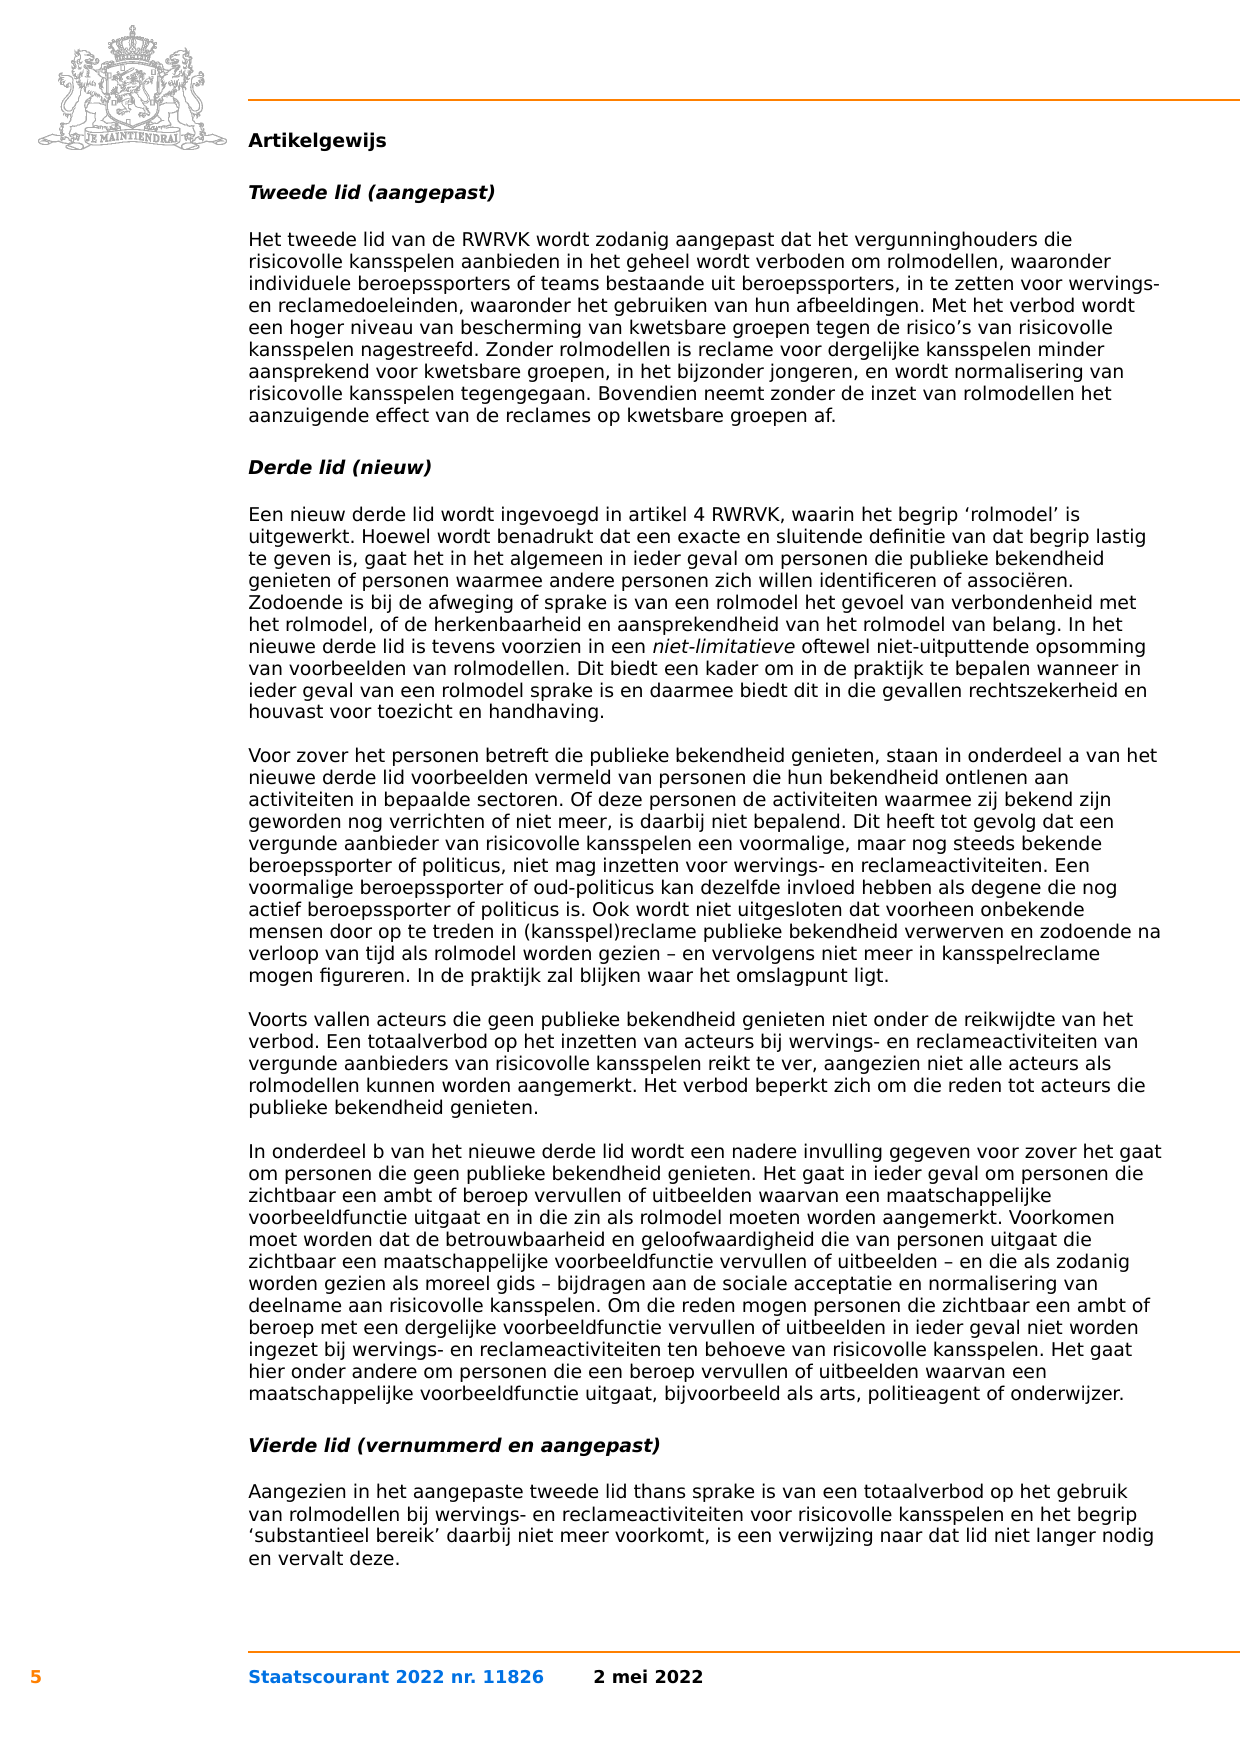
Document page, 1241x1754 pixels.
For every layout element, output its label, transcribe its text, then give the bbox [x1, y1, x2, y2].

subtitle Derde lid (nieuw) [248, 457, 1163, 479]
subtitle Artikelgewijs [248, 130, 1163, 152]
subtitle Tweede lid (aangepast) [248, 182, 1163, 204]
text Het tweede lid van de RWRVK wordt zodanig aangepast dat het vergunninghouders die risicovolle kansspelen aanbieden in het geheel wordt verboden om rolmodellen, waaronder individuele beroepssporters of teams bestaande uit beroepssporters, in te zetten voor wervings- en reclamedoeleinden, waaronder het gebruiken van hun afbeeldingen. Met het verbod wordt een hoger niveau van bescherming van kwetsbare groepen tegen de risico’s van risicovolle kansspelen nagestreefd. Zonder rolmodellen is reclame voor dergelijke kansspelen minder aansprekend voor kwetsbare groepen, in het bijzonder jongeren, en wordt normalisering van risicovolle kansspelen tegengegaan. Bovendien neemt zonder de inzet van rolmodellen het aanzuigende effect van de reclames op kwetsbare groepen af. [248, 229, 1163, 427]
text Aangezien in het aangepaste tweede lid thans sprake is van een totaalverbod op het gebruik van rolmodellen bij wervings- en reclameactiviteiten voor risicovolle kansspelen en het begrip ‘substantieel bereik’ daarbij niet meer voorkomt, is een verwijzing naar dat lid niet langer nodig en vervalt deze. [248, 1481, 1163, 1569]
picture [38, 25, 227, 150]
text Voorts vallen acteurs die geen publieke bekendheid genieten niet onder de reikwijdte van het verbod. Een totaalverbod op het inzetten van acteurs bij wervings- en reclameactiviteiten van vergunde aanbieders van risicovolle kansspelen reikt te ver, aangezien niet alle acteurs als rolmodellen kunnen worden aangemerkt. Het verbod beperkt zich om die reden tot acteurs die publieke bekendheid genieten. [248, 1009, 1163, 1119]
text Een nieuw derde lid wordt ingevoegd in artikel 4 RWRVK, waarin het begrip ‘rolmodel’ is uitgewerkt. Hoewel wordt benadrukt dat een exacte en sluitende definitie van dat begrip lastig te geven is, gaat het in het algemeen in ieder geval om personen die publieke bekendheid genieten of personen waarmee andere personen zich willen identificeren of associëren. Zodoende is bij de afweging of sprake is van een rolmodel het gevoel van verbondenheid met het rolmodel, of de herkenbaarheid en aansprekendheid van het rolmodel van belang. In het nieuwe derde lid is tevens voorzien in een niet-limitatieve oftewel niet-uitputtende opsomming van voorbeelden van rolmodellen. Dit biedt een kader om in de praktijk te bepalen wanneer in ieder geval van een rolmodel sprake is en daarmee biedt dit in die gevallen rechtszekerheid en houvast voor toezicht en handhaving. [248, 504, 1163, 723]
text In onderdeel b van het nieuwe derde lid wordt een nadere invulling gegeven voor zover het gaat om personen die geen publieke bekendheid genieten. Het gaat in ieder geval om personen die zichtbaar een ambt of beroep vervullen of uitbeelden waarvan een maatschappelijke voorbeeldfunctie uitgaat en in die zin als rolmodel moeten worden aangemerkt. Voorkomen moet worden dat de betrouwbaarheid en geloofwaardigheid die van personen uitgaat die zichtbaar een maatschappelijke voorbeeldfunctie vervullen of uitbeelden – en die als zodanig worden gezien als moreel gids – bijdragen aan de sociale acceptatie en normalisering van deelname aan risicovolle kansspelen. Om die reden mogen personen die zichtbaar een ambt of beroep met een dergelijke voorbeeldfunctie vervullen of uitbeelden in ieder geval niet worden ingezet bij wervings- en reclameactiviteiten ten behoeve van risicovolle kansspelen. Het gaat hier onder andere om personen die een beroep vervullen of uitbeelden waarvan een maatschappelijke voorbeeldfunctie uitgaat, bijvoorbeeld als arts, politieagent of onderwijzer. [248, 1141, 1163, 1404]
text Voor zover het personen betreft die publieke bekendheid genieten, staan in onderdeel a van het nieuwe derde lid voorbeelden vermeld van personen die hun bekendheid ontlenen aan activiteiten in bepaalde sectoren. Of deze personen de activiteiten waarmee zij bekend zijn geworden nog verrichten of niet meer, is daarbij niet bepalend. Dit heeft tot gevolg dat een vergunde aanbieder van risicovolle kansspelen een voormalige, maar nog steeds bekende beroepssporter of politicus, niet mag inzetten voor wervings- en reclameactiviteiten. Een voormalige beroepssporter of oud-politicus kan dezelfde invloed hebben als degene die nog actief beroepssporter of politicus is. Ook wordt niet uitgesloten dat voorheen onbekende mensen door op te treden in (kansspel)reclame publieke bekendheid verwerven en zodoende na verloop van tijd als rolmodel worden gezien – en vervolgens niet meer in kansspelreclame mogen figureren. In de praktijk zal blijken waar het omslagpunt ligt. [248, 745, 1163, 987]
subtitle Vierde lid (vernummerd en aangepast) [248, 1434, 1163, 1456]
